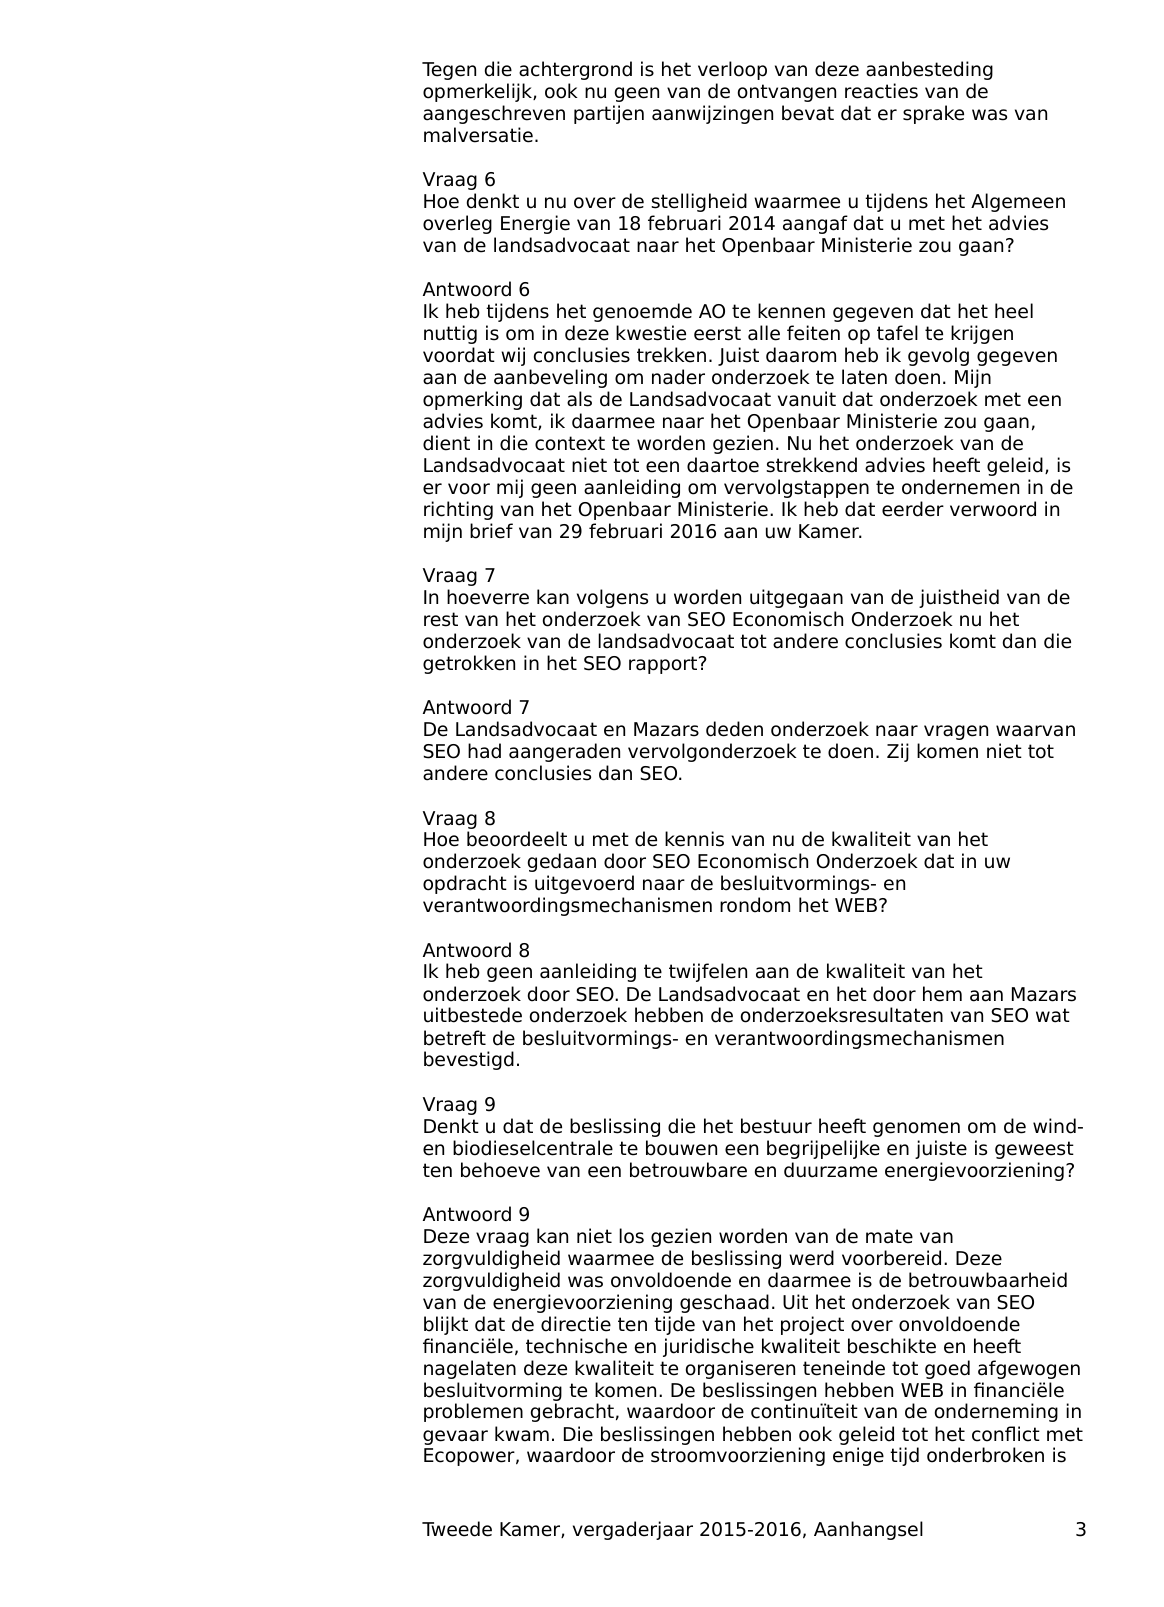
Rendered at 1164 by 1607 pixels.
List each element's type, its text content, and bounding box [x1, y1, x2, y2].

text Vraag 6 [422, 169, 1087, 191]
text Denkt u dat de beslissing die het bestuur heeft genomen om de wind- en biodieselcentrale te bouwen een begrijpelijke en juiste is geweest ten behoeve van een betrouwbare en duurzame energievoorziening? [422, 1116, 1087, 1181]
text Antwoord 7 [422, 697, 1087, 719]
text Antwoord 9 [422, 1204, 1087, 1226]
text Ik heb tijdens het genoemde AO te kennen gegeven dat het heel nuttig is om in deze kwestie eerst alle feiten op tafel te krijgen voordat wij conclusies trekken. Juist daarom heb ik gevolg gegeven aan de aanbeveling om nader onderzoek te laten doen. Mijn opmerking dat als de Landsadvocaat vanuit dat onderzoek met een advies komt, ik daarmee naar het Openbaar Ministerie zou gaan, dient in die context te worden gezien. Nu het onderzoek van de Landsadvocaat niet tot een daartoe strekkend advies heeft geleid, is er voor mij geen aanleiding om vervolgstappen te ondernemen in de richting van het Openbaar Ministerie. Ik heb dat eerder verwoord in mijn brief van 29 februari 2016 aan uw Kamer. [422, 301, 1087, 543]
text Deze vraag kan niet los gezien worden van de mate van zorgvuldigheid waarmee de beslissing werd voorbereid. Deze zorgvuldigheid was onvoldoende en daarmee is de betrouwbaarheid van de energievoorziening geschaad. Uit het onderzoek van SEO blijkt dat de directie ten tijde van het project over onvoldoende financiële, technische en juridische kwaliteit beschikte en heeft nagelaten deze kwaliteit te organiseren teneinde tot goed afgewogen besluitvorming te komen. De beslissingen hebben WEB in financiële problemen gebracht, waardoor de continuïteit van de onderneming in gevaar kwam. Die beslissingen hebben ook geleid tot het conflict met Ecopower, waardoor de stroomvoorziening enige tijd onderbroken is [422, 1226, 1087, 1467]
text In hoeverre kan volgens u worden uitgegaan van de juistheid van de rest van het onderzoek van SEO Economisch Onderzoek nu het onderzoek van de landsadvocaat tot andere conclusies komt dan die getrokken in het SEO rapport? [422, 587, 1087, 675]
text Hoe denkt u nu over de stelligheid waarmee u tijdens het Algemeen overleg Energie van 18 februari 2014 aangaf dat u met het advies van de landsadvocaat naar het Openbaar Ministerie zou gaan? [422, 191, 1087, 257]
text Tegen die achtergrond is het verloop van deze aanbesteding opmerkelijk, ook nu geen van de ontvangen reacties van de aangeschreven partijen aanwijzingen bevat dat er sprake was van malversatie. [422, 59, 1087, 147]
text Antwoord 6 [422, 279, 1087, 301]
text Antwoord 8 [422, 939, 1087, 961]
text De Landsadvocaat en Mazars deden onderzoek naar vragen waarvan SEO had aangeraden vervolgonderzoek te doen. Zij komen niet tot andere conclusies dan SEO. [422, 719, 1087, 785]
text Ik heb geen aanleiding te twijfelen aan de kwaliteit van het onderzoek door SEO. De Landsadvocaat en het door hem aan Mazars uitbestede onderzoek hebben de onderzoeksresultaten van SEO wat betreft de besluitvormings- en verantwoordingsmechanismen bevestigd. [422, 961, 1087, 1071]
text Vraag 7 [422, 565, 1087, 587]
text Vraag 9 [422, 1093, 1087, 1116]
text Vraag 8 [422, 807, 1087, 829]
text Hoe beoordeelt u met de kennis van nu de kwaliteit van het onderzoek gedaan door SEO Economisch Onderzoek dat in uw opdracht is uitgevoerd naar de besluitvormings- en verantwoordingsmechanismen rondom het WEB? [422, 829, 1087, 917]
